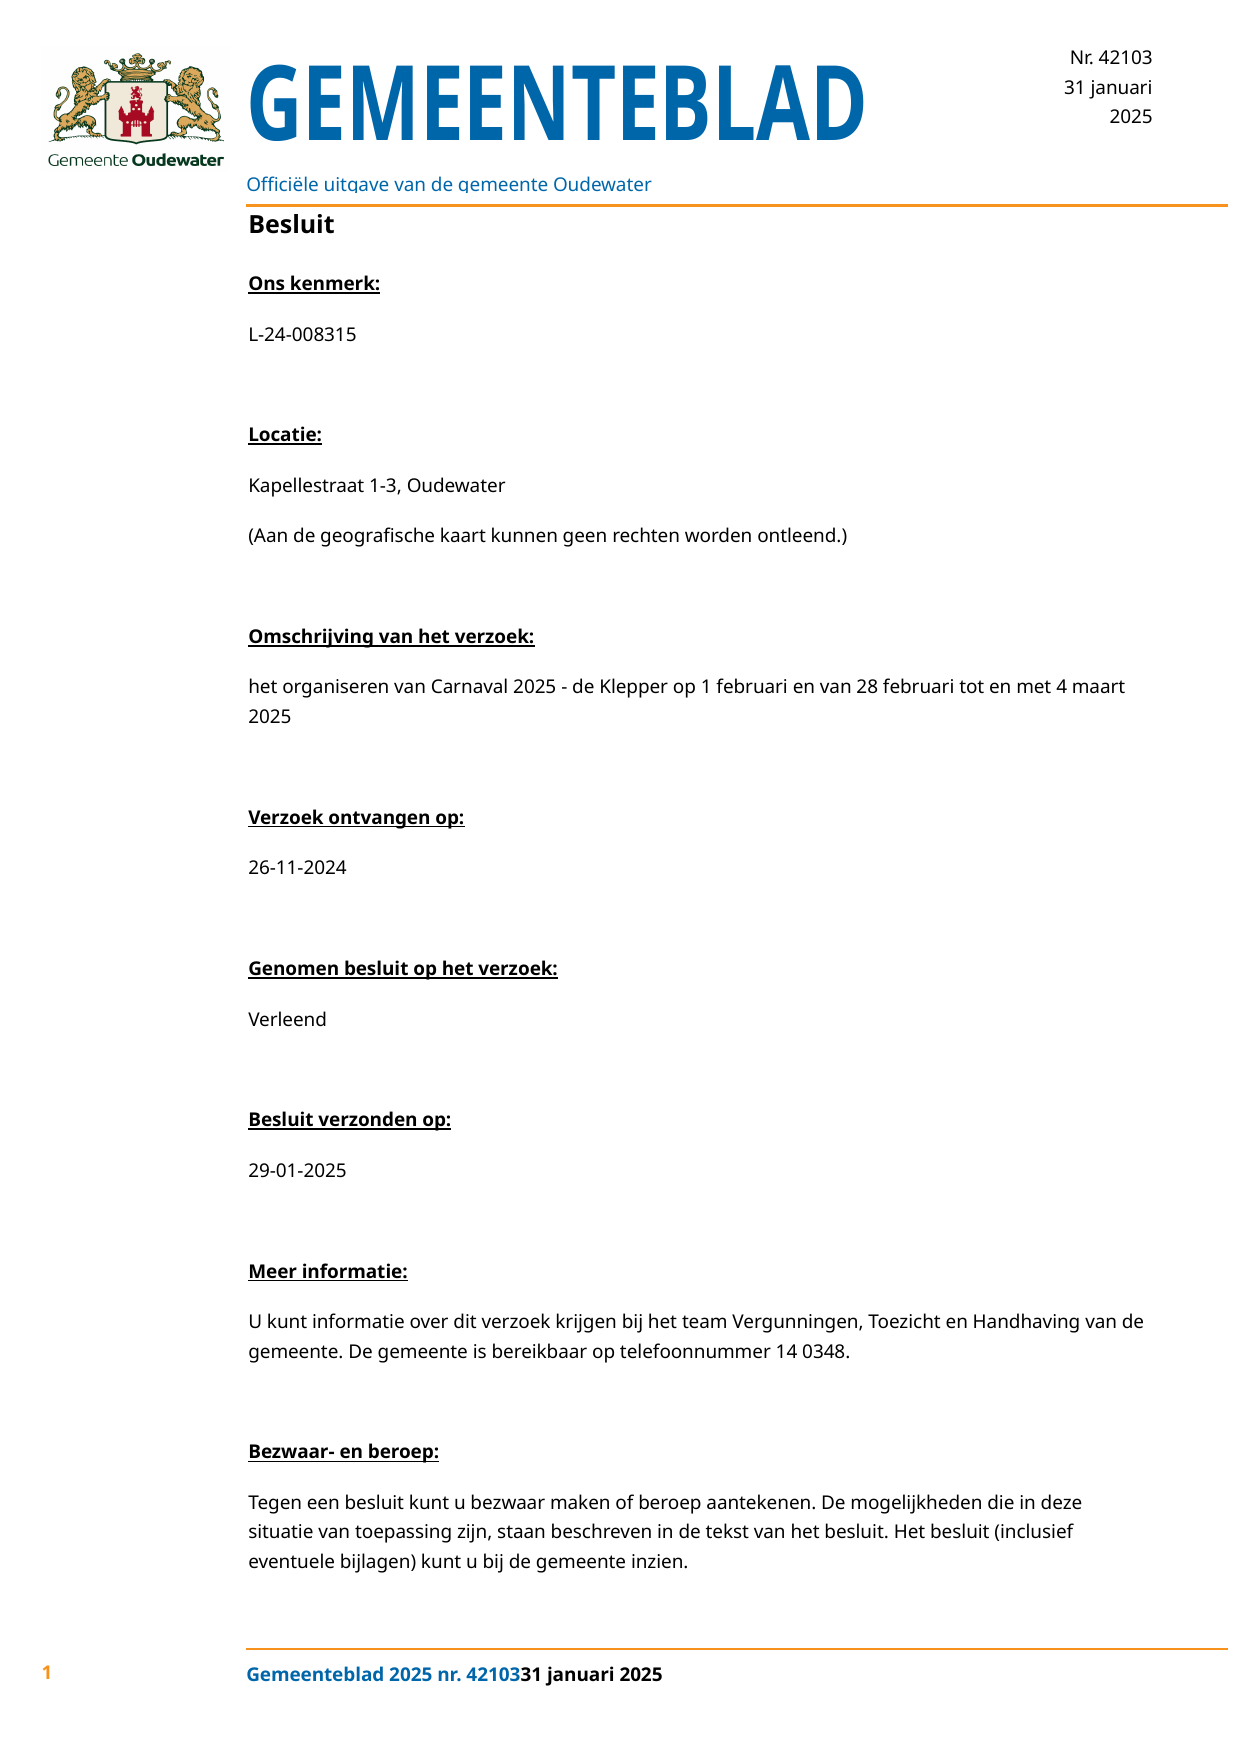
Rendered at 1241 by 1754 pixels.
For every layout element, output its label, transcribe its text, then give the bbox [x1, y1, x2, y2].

text (Aan de geografische kaart kunnen geen rechten worden ontleend.) [248, 522, 1152, 548]
text Kapellestraat 1-3, Oudewater [248, 472, 1152, 498]
text 26-11-2024 [248, 854, 1152, 880]
text Besluit verzonden op: [248, 1107, 1152, 1132]
text Bezwaar- en beroep: [248, 1439, 1152, 1464]
text Verzoek ontvangen op: [248, 804, 1152, 830]
text Locatie: [248, 422, 1152, 447]
text Verleend [248, 1006, 1152, 1031]
picture [41, 47, 231, 172]
text het organiseren van Carnaval 2025 - de Klepper op 1 februari en van 28 februari tot en met 4 maart 2025 [248, 674, 1152, 729]
text U kunt informatie over dit verzoek krijgen bij het team Vergunningen, Toezicht en Handhaving van de gemeente. De gemeente is bereikbaar op telefoonnummer 14 0348. [248, 1308, 1152, 1363]
text L-24-008315 [248, 321, 1152, 346]
text Genomen besluit op het verzoek: [248, 955, 1152, 981]
text Omschrijving van het verzoek: [248, 623, 1152, 649]
text 29-01-2025 [248, 1157, 1152, 1183]
text Besluit [248, 207, 1152, 241]
text Meer informatie: [248, 1258, 1152, 1283]
text Tegen een besluit kunt u bezwaar maken of beroep aantekenen. De mogelijkheden die in deze situatie van toepassing zijn, staan beschreven in de tekst van het besluit. Het besluit (inclusief eventuele bijlagen) kunt u bij de gemeente inzien. [248, 1489, 1152, 1574]
text Ons kenmerk: [248, 270, 1152, 296]
